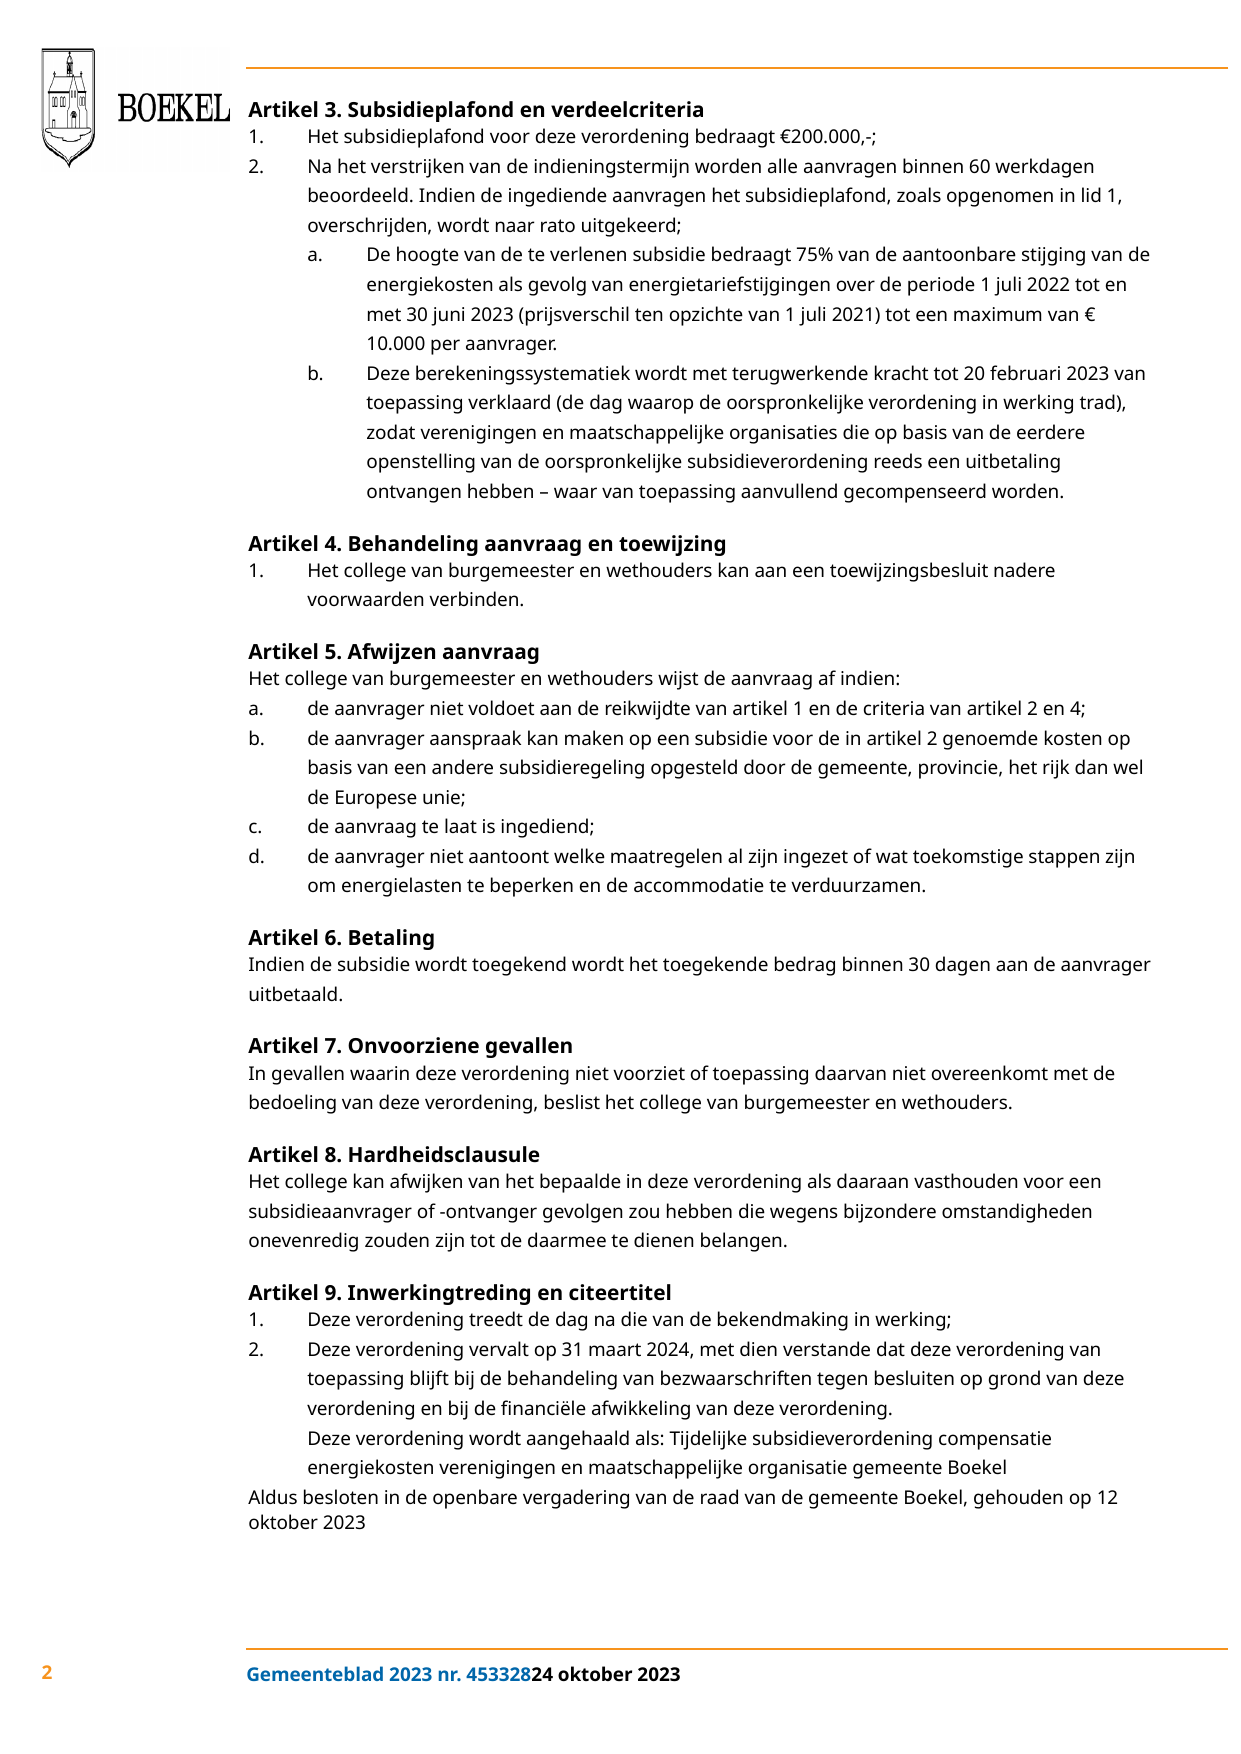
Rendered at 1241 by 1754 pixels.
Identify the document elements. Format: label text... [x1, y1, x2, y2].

list Het subsidieplafond voor deze verordening bedraagt €200.000,-; [248, 123, 1152, 149]
text In gevallen waarin deze verordening niet voorziet of toepassing daarvan niet overeenkomt met de bedoeling van deze verordening, beslist het college van burgemeester en wethouders. [248, 1060, 1152, 1115]
text Artikel 3. Subsidieplafond en verdeelcriteria [248, 95, 1152, 123]
list De hoogte van de te verlenen subsidie bedraagt 75% van de aantoonbare stijging van de energiekosten als gevolg van energietariefstijgingen over de periode 1 juli 2022 tot en met 30 juni 2023 (prijsverschil ten opzichte van 1 juli 2021) tot een maximum van € 10.000 per aanvrager. [307, 242, 1152, 356]
list Na het verstrijken van de indieningstermijn worden alle aanvragen binnen 60 werkdagen beoordeeld. Indien de ingediende aanvragen het subsidieplafond, zoals opgenomen in lid 1, overschrijden, wordt naar rato uitgekeerd; [248, 153, 1152, 238]
list Deze verordening wordt aangehaald als: Tijdelijke subsidieverordening compensatie energiekosten verenigingen en maatschappelijke organisatie gemeente Boekel [248, 1425, 1152, 1480]
list Deze berekeningssystematiek wordt met terugwerkende kracht tot 20 februari 2023 van toepassing verklaard (de dag waarop de oorspronkelijke verordening in werking trad), zodat verenigingen en maatschappelijke organisaties die op basis van de eerdere openstelling van de oorspronkelijke subsidieverordening reeds een uitbetaling ontvangen hebben – waar van toepassing aanvullend gecompenseerd worden. [307, 360, 1152, 504]
text Het college van burgemeester en wethouders wijst de aanvraag af indien: [248, 666, 1152, 691]
list de aanvrager niet voldoet aan de reikwijdte van artikel 1 en de criteria van artikel 2 en 4; [248, 695, 1152, 721]
text Artikel 8. Hardheidsclausule [248, 1140, 1152, 1168]
text Indien de subsidie wordt toegekend wordt het toegekende bedrag binnen 30 dagen aan de aanvrager uitbetaald. [248, 951, 1152, 1007]
list Het college van burgemeester en wethouders kan aan een toewijzingsbesluit nadere voorwaarden verbinden. [248, 557, 1152, 612]
text Artikel 5. Afwijzen aanvraag [248, 637, 1152, 666]
picture [41, 47, 231, 172]
list de aanvrager aanspraak kan maken op een subsidie voor de in artikel 2 genoemde kosten op basis van een andere subsidieregeling opgesteld door de gemeente, provincie, het rijk dan wel de Europese unie; [248, 725, 1152, 809]
text Artikel 6. Betaling [248, 923, 1152, 951]
list de aanvraag te laat is ingediend; [248, 813, 1152, 839]
text Artikel 7. Onvoorziene gevallen [248, 1031, 1152, 1060]
text Het college kan afwijken van het bepaalde in deze verordening als daaraan vasthouden voor een subsidieaanvrager of -ontvanger gevolgen zou hebben die wegens bijzondere omstandigheden onevenredig zouden zijn tot de daarmee te dienen belangen. [248, 1168, 1152, 1253]
list de aanvrager niet aantoont welke maatregelen al zijn ingezet of wat toekomstige stappen zijn om energielasten te beperken en de accommodatie te verduurzamen. [248, 843, 1152, 898]
list Deze verordening vervalt op 31 maart 2024, met dien verstande dat deze verordening van toepassing blijft bij de behandeling van bezwaarschriften tegen besluiten op grond van deze verordening en bij de financiële afwikkeling van deze verordening. [248, 1336, 1152, 1421]
text Artikel 4. Behandeling aanvraag en toewijzing [248, 529, 1152, 557]
list Deze verordening treedt de dag na die van de bekendmaking in werking; [248, 1306, 1152, 1332]
text Aldus besloten in de openbare vergadering van de raad van de gemeente Boekel, gehouden op 12 oktober 2023 [248, 1484, 1152, 1535]
text Artikel 9. Inwerkingtreding en citeertitel [248, 1278, 1152, 1306]
